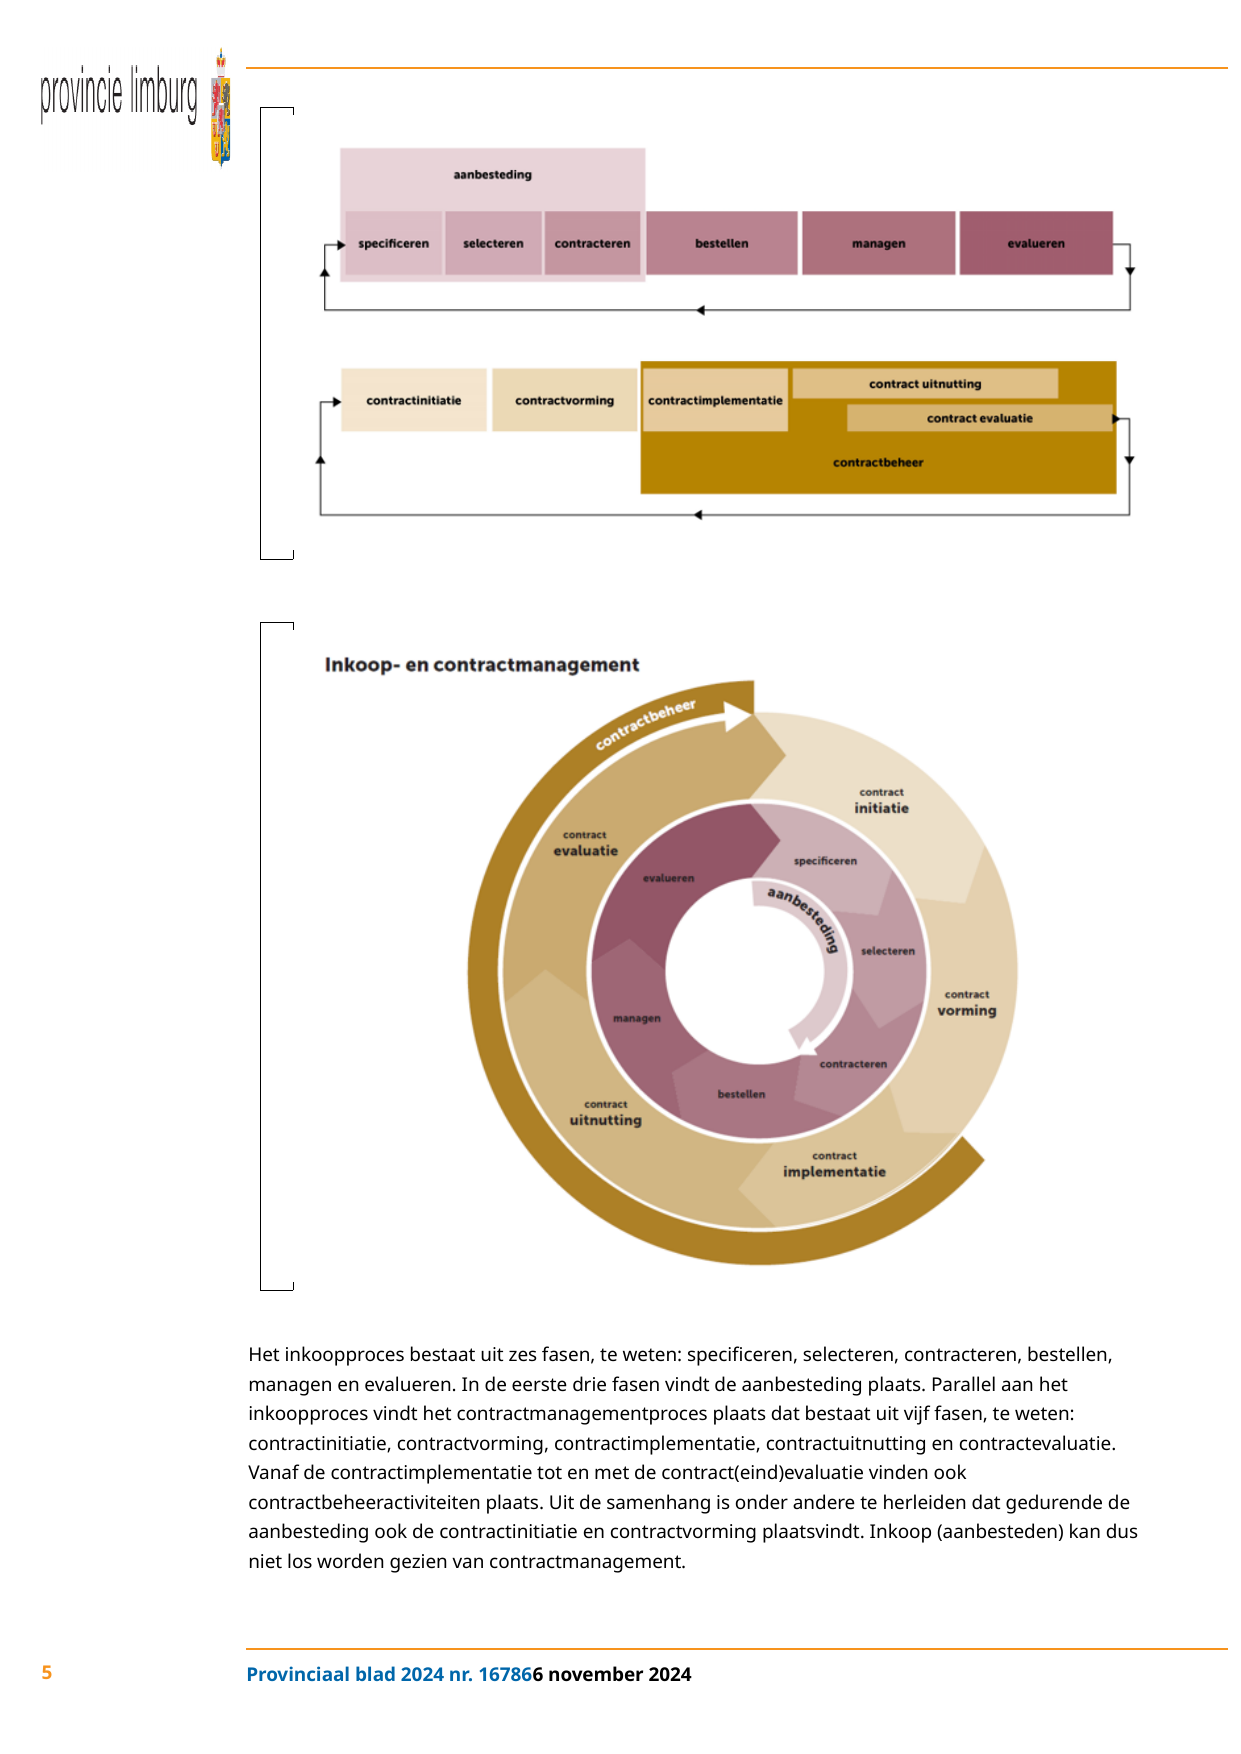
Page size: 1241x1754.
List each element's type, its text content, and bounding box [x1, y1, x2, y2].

picture [41, 47, 231, 172]
picture [268, 115, 1173, 550]
text Het inkoopproces bestaat uit zes fasen, te weten: specificeren, selecteren, contracteren, bestellen, managen en evalueren. In de eerste drie fasen vindt de aanbesteding plaats. Parallel aan het inkoopproces vindt het contractmanagementproces plaats dat bestaat uit vijf fasen, te weten: contractinitiatie, contractvorming, contractimplementatie, contractuitnutting en contractevaluatie. Vanaf de contractimplementatie tot en met de contract(eind)evaluatie vinden ook contractbeheeractiviteiten plaats. Uit de samenhang is onder andere te herleiden dat gedurende de aanbesteding ook de contractinitiatie en contractvorming plaatsvindt. Inkoop (aanbesteden) kan dus niet los worden gezien van contractmanagement. [248, 1341, 1152, 1574]
picture [268, 630, 1037, 1282]
